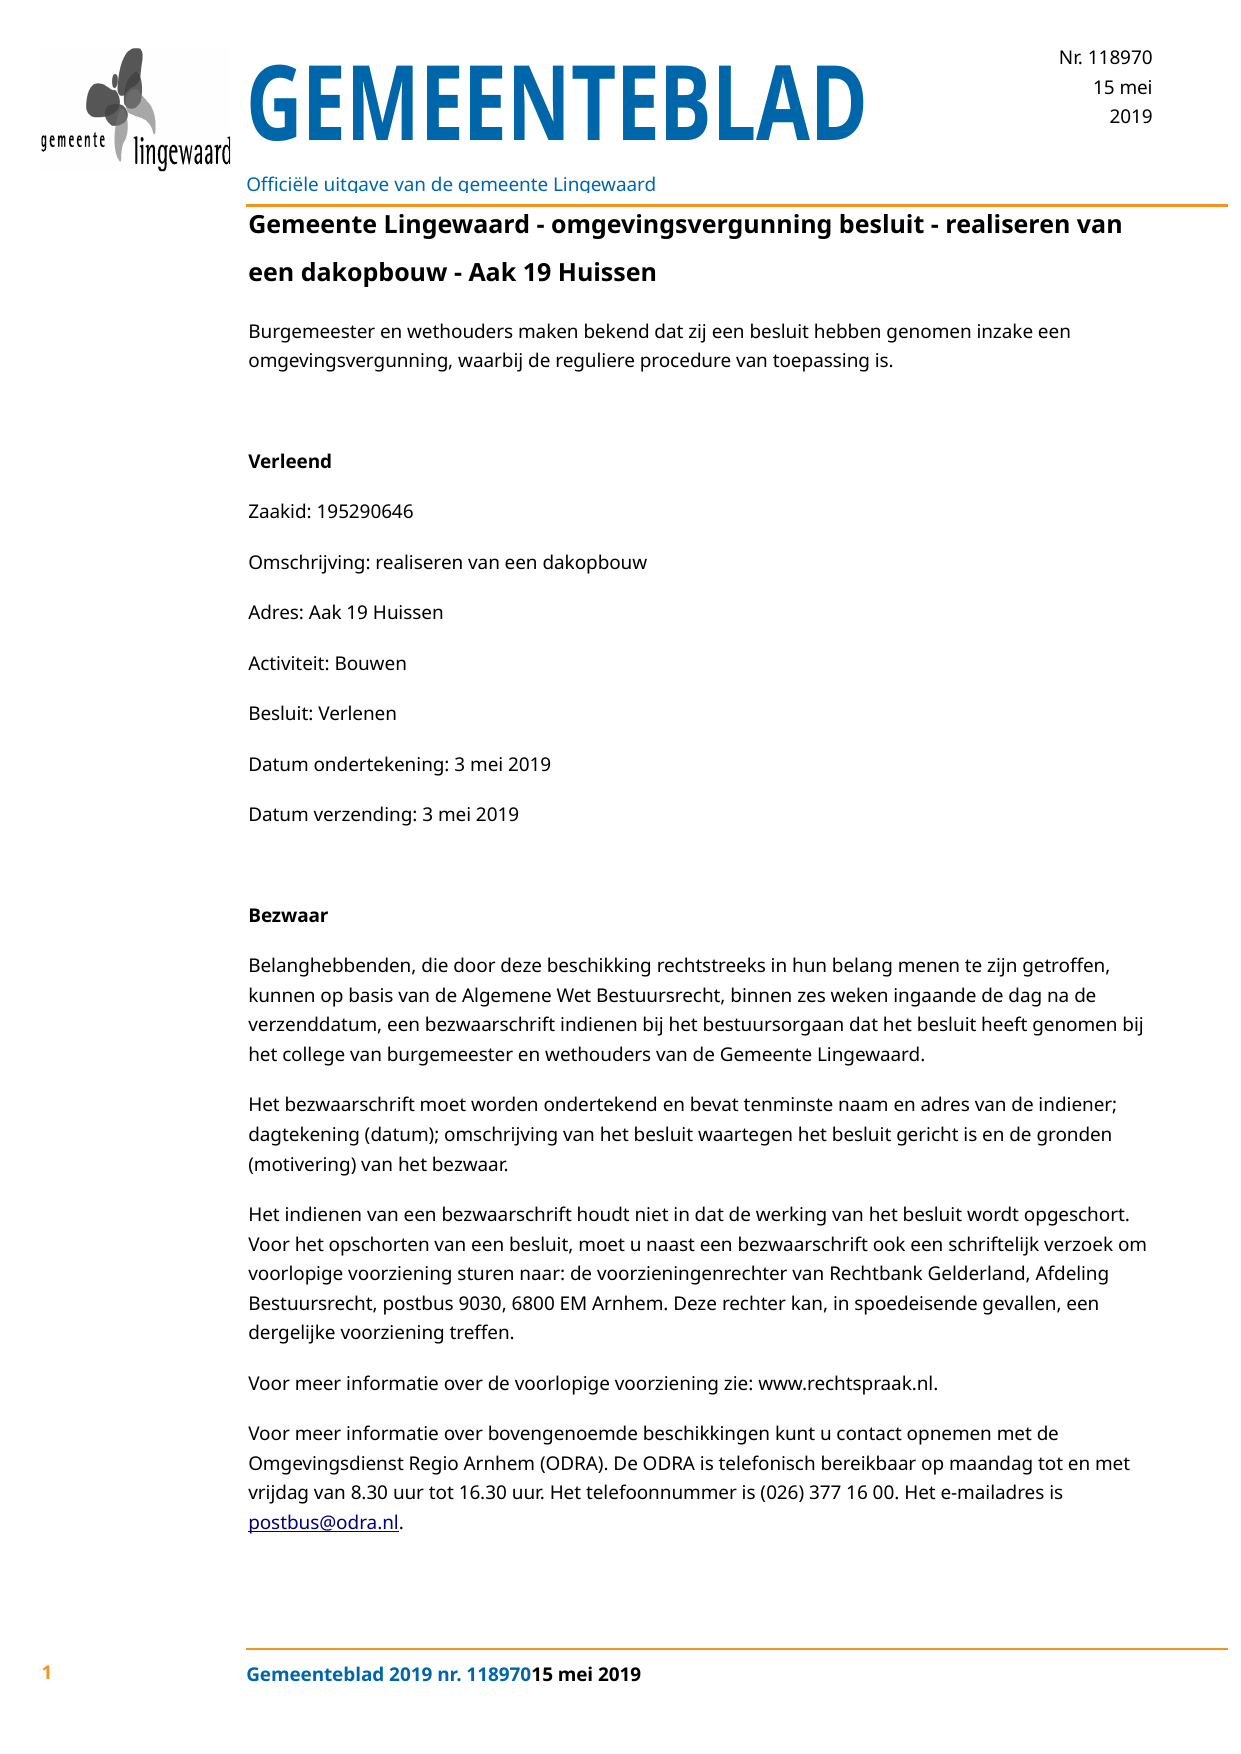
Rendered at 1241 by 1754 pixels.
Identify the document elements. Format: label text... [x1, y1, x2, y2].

text Datum verzending: 3 mei 2019 [248, 801, 1152, 827]
text Besluit: Verlenen [248, 700, 1152, 726]
text Het indienen van een bezwaarschrift houdt niet in dat de werking van het besluit wordt opgeschort. Voor het opschorten van een besluit, moet u naast een bezwaarschrift ook een schriftelijk verzoek om voorlopige voorziening sturen naar: de voorzieningenrechter van Rechtbank Gelderland, Afdeling Bestuursrecht, postbus 9030, 6800 EM Arnhem. Deze rechter kan, in spoedeisende gevallen, een dergelijke voorziening treffen. [248, 1201, 1152, 1345]
text Het bezwaarschrift moet worden ondertekend en bevat tenminste naam en adres van de indiener; dagtekening (datum); omschrijving van het besluit waartegen het besluit gericht is en de gronden (motivering) van het bezwaar. [248, 1092, 1152, 1177]
text Bezwaar [248, 902, 1152, 928]
text Activiteit: Bouwen [248, 650, 1152, 676]
text Voor meer informatie over de voorlopige voorziening zie: www.rechtspraak.nl. [248, 1370, 1152, 1396]
text Zaakid: 195290646 [248, 499, 1152, 524]
text Verleend [248, 448, 1152, 474]
text Voor meer informatie over bovengenoemde beschikkingen kunt u contact opnemen met de Omgevingsdienst Regio Arnhem (ODRA). De ODRA is telefonisch bereikbaar op maandag tot en met vrijdag van 8.30 uur tot 16.30 uur. Het telefoonnummer is (026) 377 16 00. Het e-mailadres is postbus@odra.nl. [248, 1420, 1152, 1535]
text Belanghebbenden, die door deze beschikking rechtstreeks in hun belang menen te zijn getroffen, kunnen op basis van de Algemene Wet Bestuursrecht, binnen zes weken ingaande de dag na de verzenddatum, een bezwaarschrift indienen bij het bestuursorgaan dat het besluit heeft genomen bij het college van burgemeester en wethouders van de Gemeente Lingewaard. [248, 952, 1152, 1067]
text Adres: Aak 19 Huissen [248, 599, 1152, 625]
picture [41, 47, 231, 172]
text Omschrijving: realiseren van een dakopbouw [248, 549, 1152, 575]
text Gemeente Lingewaard - omgevingsvergunning besluit - realiseren van een dakopbouw - Aak 19 Huissen [248, 207, 1152, 288]
text Datum ondertekening: 3 mei 2019 [248, 751, 1152, 777]
text Burgemeester en wethouders maken bekend dat zij een besluit hebben genomen inzake een omgevingsvergunning, waarbij de reguliere procedure van toepassing is. [248, 318, 1152, 373]
